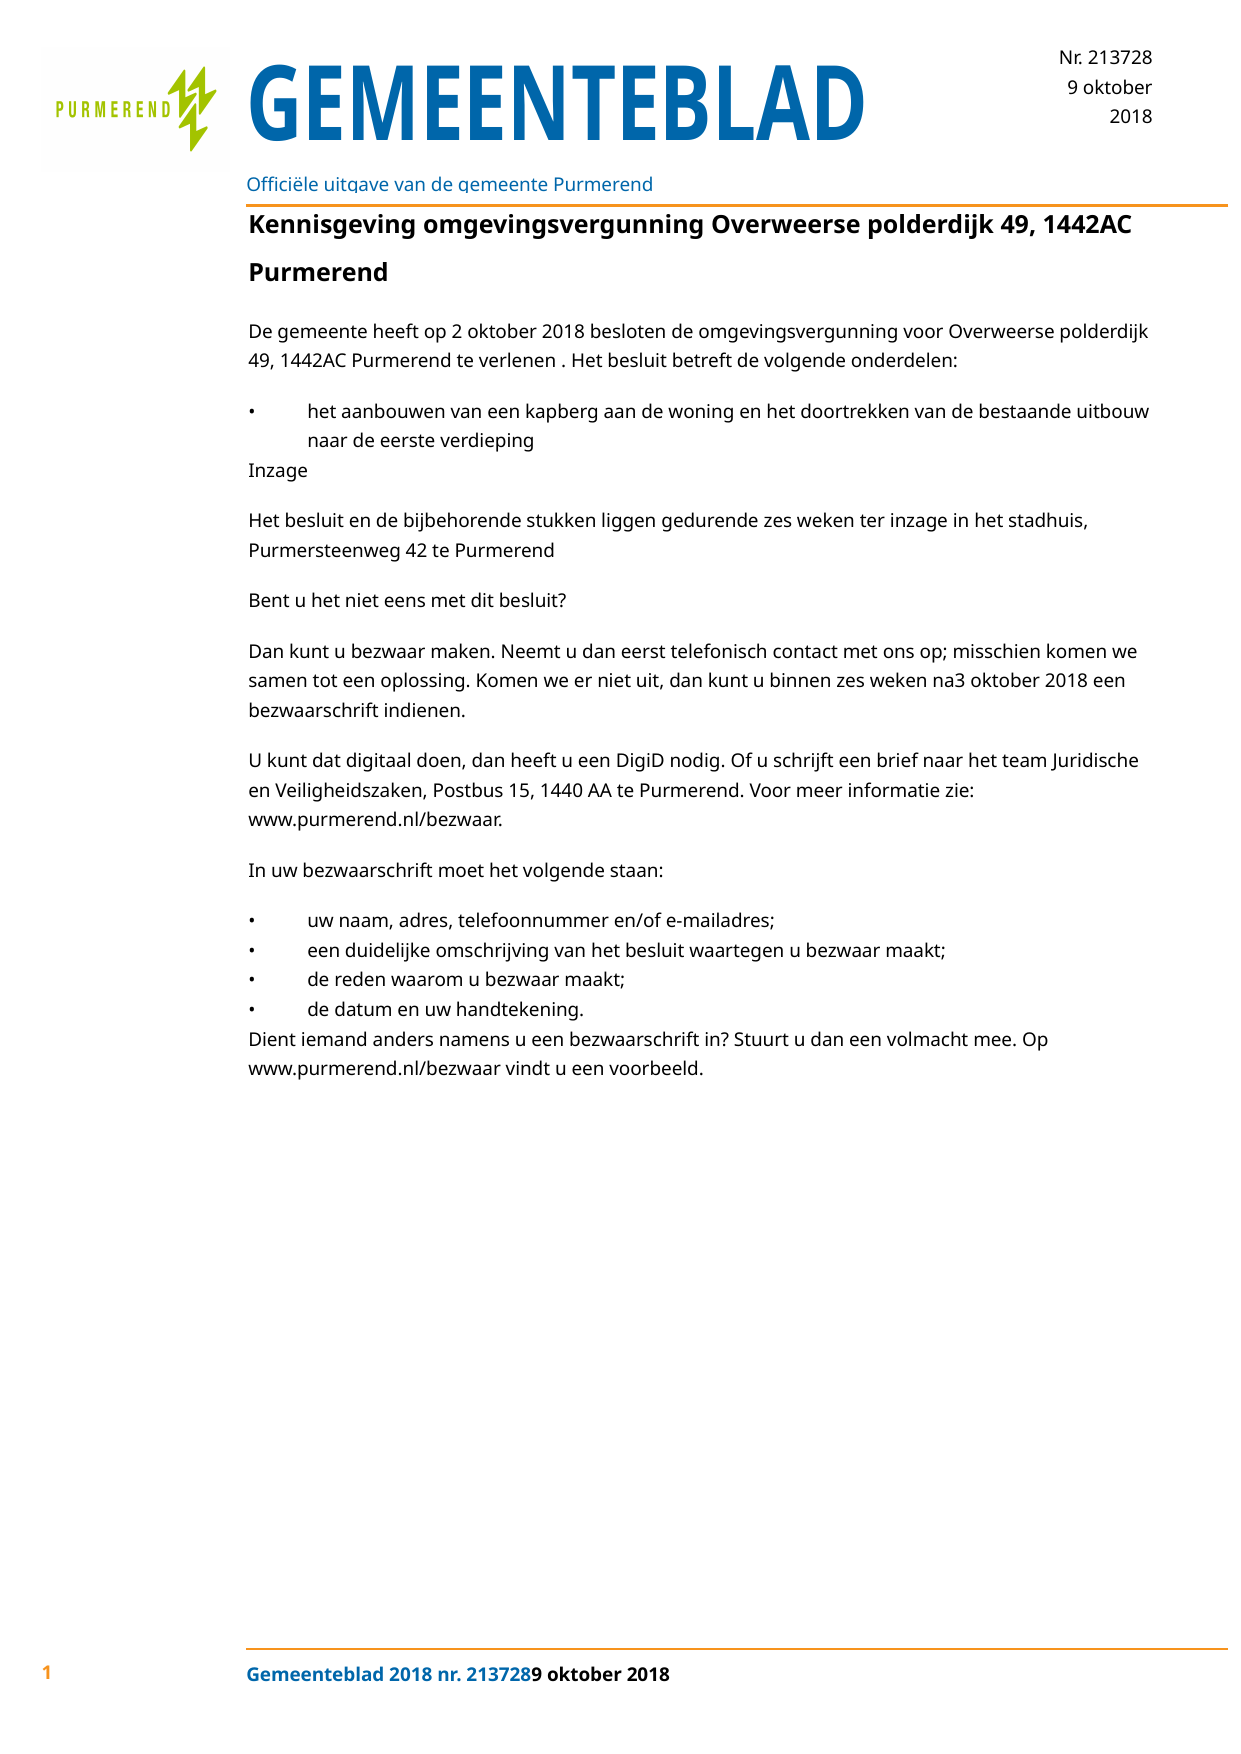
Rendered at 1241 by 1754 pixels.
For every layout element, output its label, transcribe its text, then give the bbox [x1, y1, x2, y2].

text In uw bezwaarschrift moet het volgende staan: [248, 857, 1152, 883]
text Dient iemand anders namens u een bezwaarschrift in? Stuurt u dan een volmacht mee. Op www.purmerend.nl/bezwaar vindt u een voorbeeld. [248, 1026, 1152, 1081]
list het aanbouwen van een kapberg aan de woning en het doortrekken van de bestaande uitbouw naar de eerste verdieping [248, 398, 1152, 453]
list de datum en uw handtekening. [248, 996, 1152, 1022]
text Dan kunt u bezwaar maken. Neemt u dan eerst telefonisch contact met ons op; misschien komen we samen tot een oplossing. Komen we er niet uit, dan kunt u binnen zes weken na3 oktober 2018 een bezwaarschrift indienen. [248, 638, 1152, 723]
list de reden waarom u bezwaar maakt; [248, 967, 1152, 992]
text Het besluit en de bijbehorende stukken liggen gedurende zes weken ter inzage in het stadhuis, Purmersteenweg 42 te Purmerend [248, 507, 1152, 563]
text U kunt dat digitaal doen, dan heeft u een DigiD nodig. Of u schrijft een brief naar het team Juridische en Veiligheidszaken, Postbus 15, 1440 AA te Purmerend. Voor meer informatie zie: www.purmerend.nl/bezwaar. [248, 747, 1152, 832]
text Bent u het niet eens met dit besluit? [248, 587, 1152, 613]
picture [41, 47, 231, 172]
list uw naam, adres, telefoonnummer en/of e-mailadres; [248, 907, 1152, 933]
list een duidelijke omschrijving van het besluit waartegen u bezwaar maakt; [248, 937, 1152, 963]
text Inzage [248, 457, 1152, 483]
text De gemeente heeft op 2 oktober 2018 besloten de omgevingsvergunning voor Overweerse polderdijk 49, 1442AC Purmerend te verlenen . Het besluit betreft de volgende onderdelen: [248, 318, 1152, 373]
text Kennisgeving omgevingsvergunning Overweerse polderdijk 49, 1442AC Purmerend [248, 207, 1152, 288]
